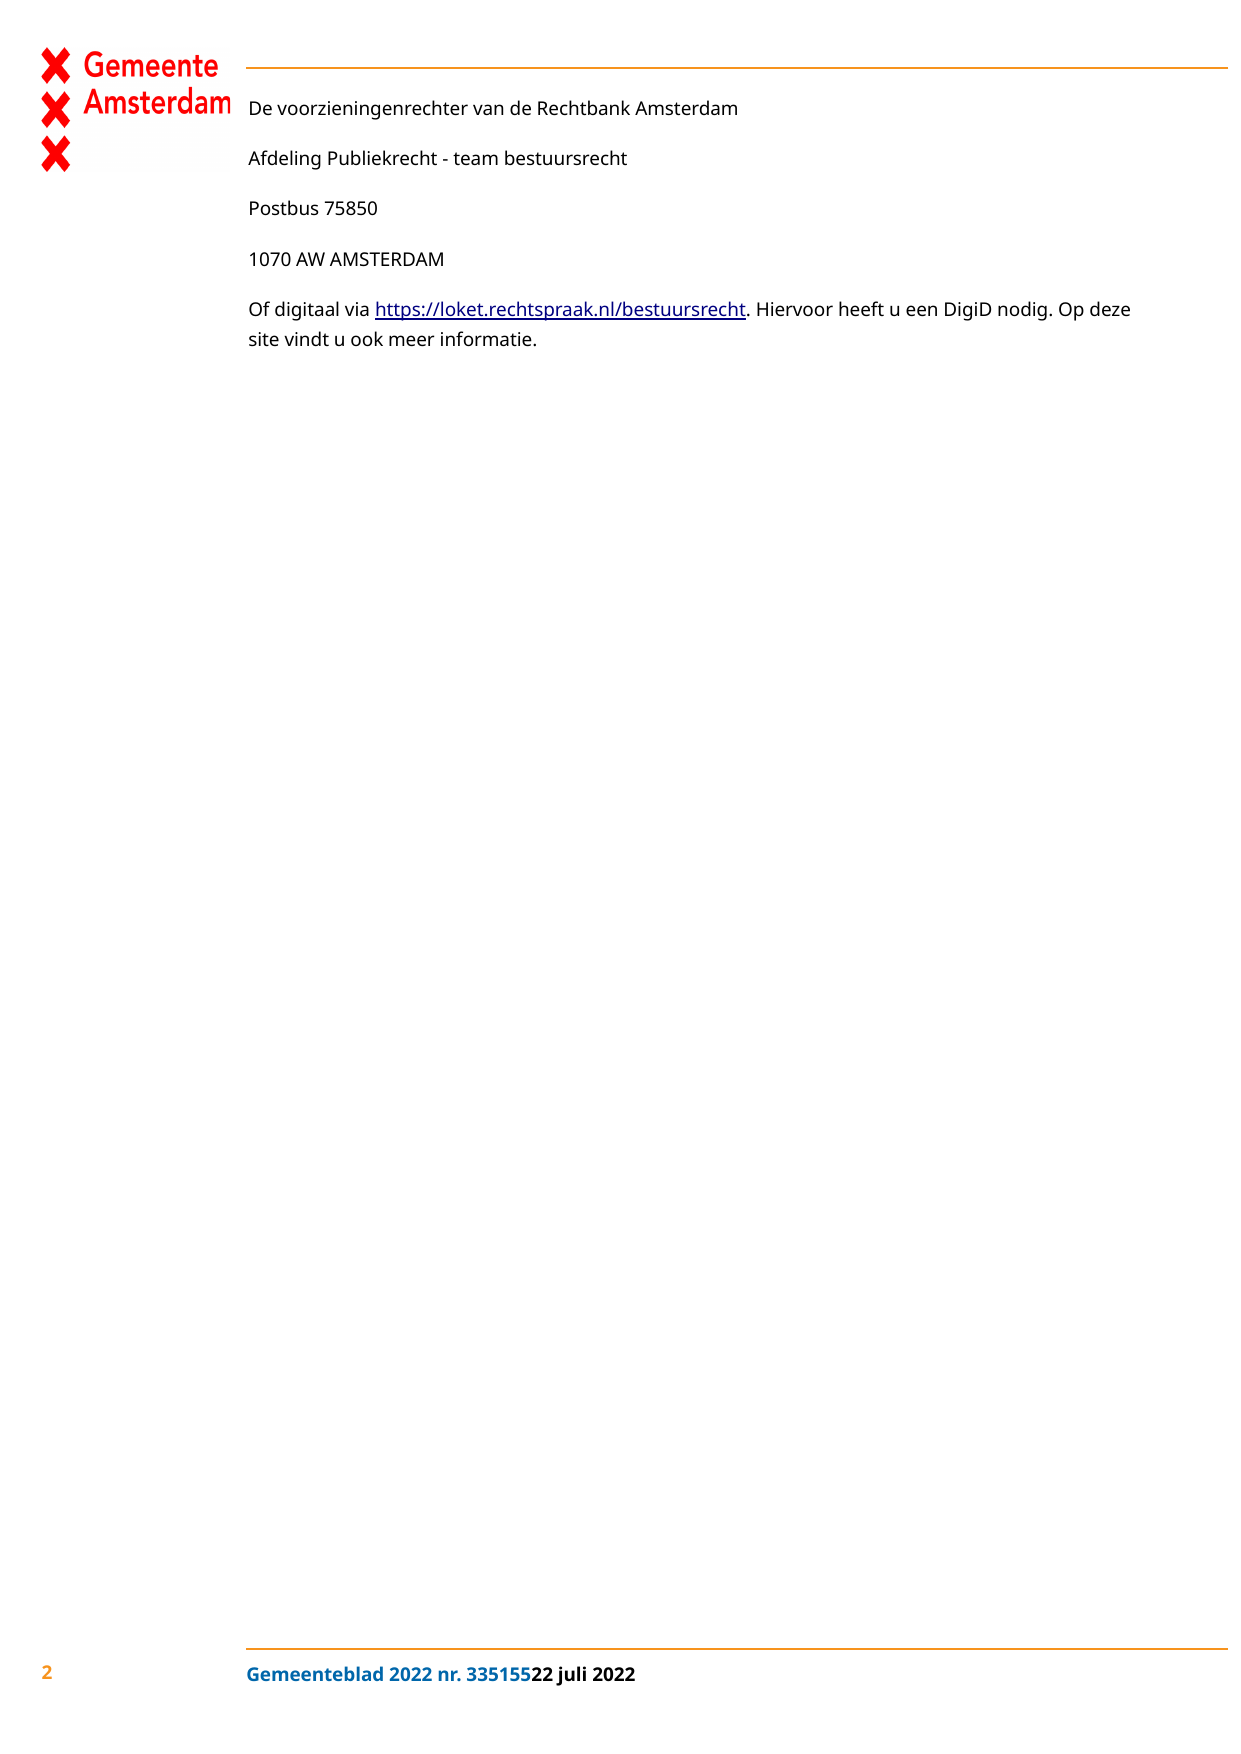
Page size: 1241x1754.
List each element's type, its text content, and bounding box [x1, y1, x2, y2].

text De voorzieningenrechter van de Rechtbank Amsterdam [248, 95, 1152, 121]
text Postbus 75850 [248, 196, 1152, 221]
text 1070 AW AMSTERDAM [248, 246, 1152, 272]
picture [41, 47, 231, 172]
text Of digitaal via https://loket.rechtspraak.nl/bestuursrecht. Hiervoor heeft u een DigiD nodig. Op deze site vindt u ook meer informatie. [248, 296, 1152, 352]
text Afdeling Publiekrecht - team bestuursrecht [248, 145, 1152, 171]
